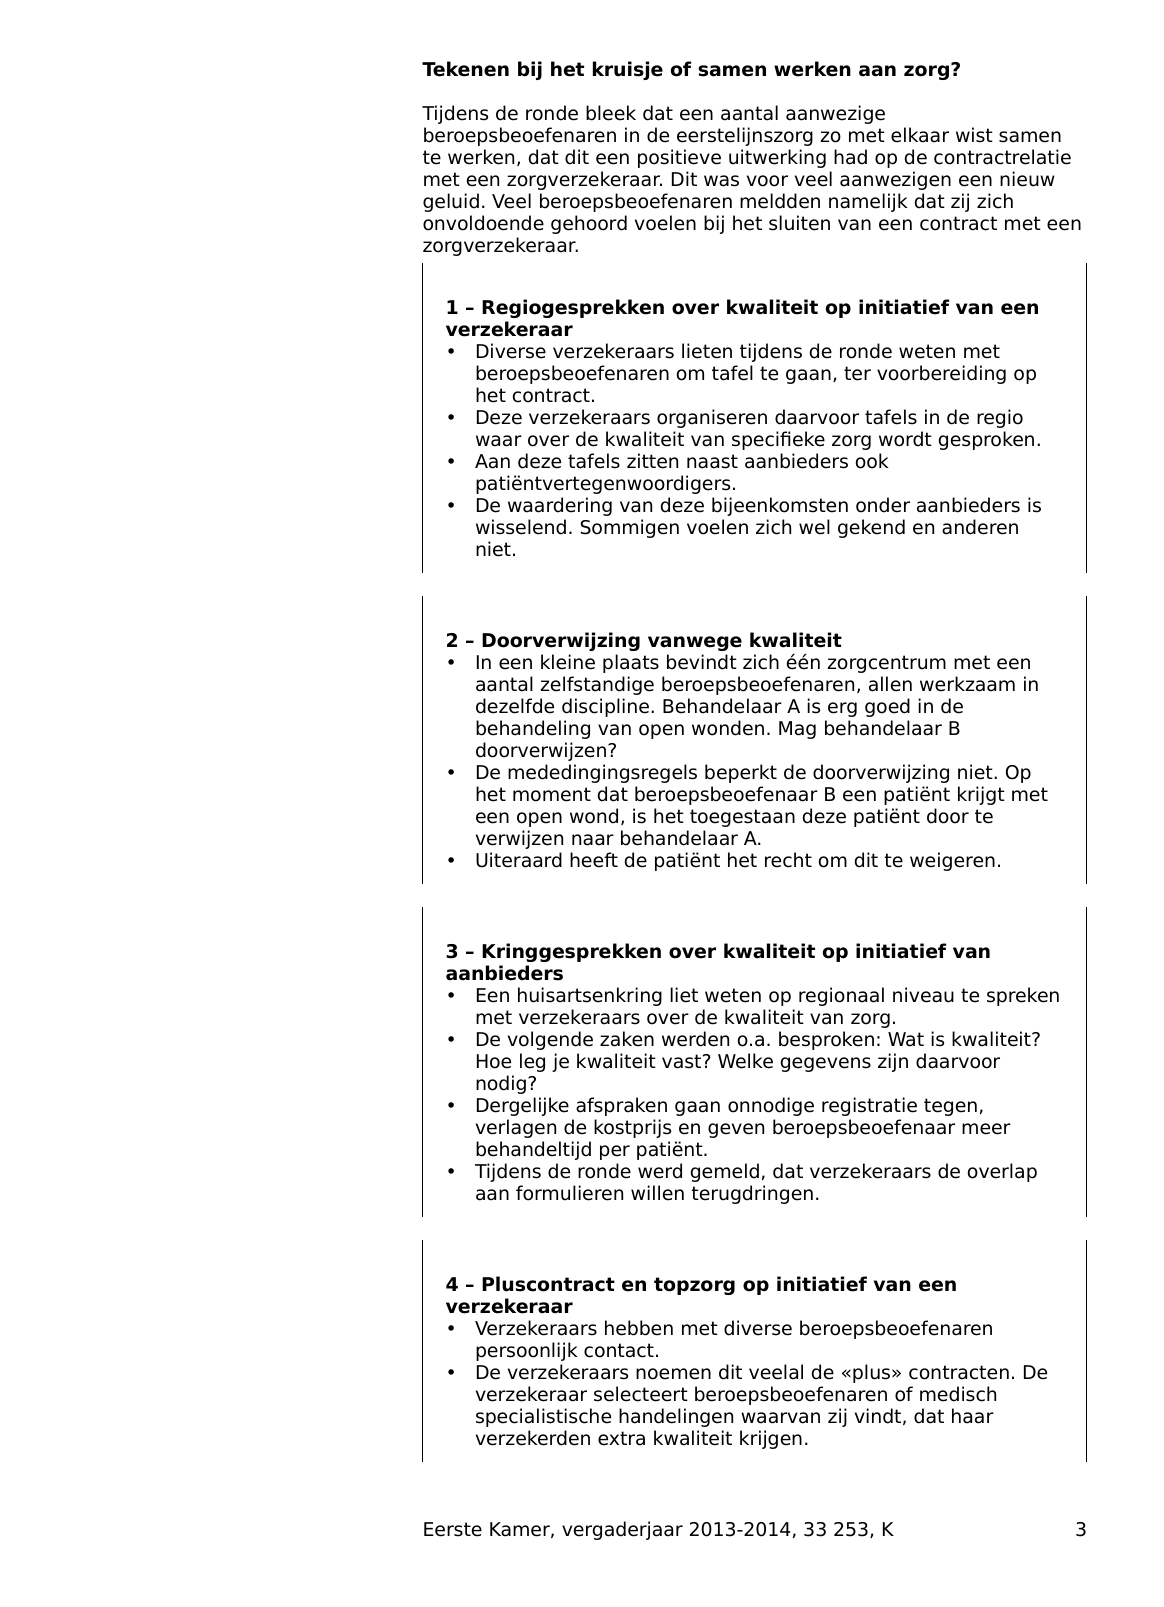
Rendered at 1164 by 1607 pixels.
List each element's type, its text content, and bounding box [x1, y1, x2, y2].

subtitle Tekenen bij het kruisje of samen werken aan zorg? [422, 59, 1087, 81]
table_header 2 – Doorverwijzing vanwege kwaliteit • In een kleine plaats bevindt zich één zorgcentrum met een aantal zelfstandige beroepsbeoefenaren, allen werkzaam in dezelfde discipline. Behandelaar A is erg goed in de behandeling van open wonden. Mag behandelaar B doorverwijzen? • De mededingingsregels beperkt de doorverwijzing niet. Op het moment dat beroepsbeoefenaar B een patiënt krijgt met een open wond, is het toegestaan deze patiënt door te verwijzen naar behandelaar A. • Uiteraard heeft de patiënt het recht om dit te weigeren. [423, 596, 1086, 884]
text Tijdens de ronde bleek dat een aantal aanwezige beroepsbeoefenaren in de eerstelijnszorg zo met elkaar wist samen te werken, dat dit een positieve uitwerking had op de contractrelatie met een zorgverzekeraar. Dit was voor veel aanwezigen een nieuw geluid. Veel beroepsbeoefenaren meldden namelijk dat zij zich onvoldoende gehoord voelen bij het sluiten van een contract met een zorgverzekeraar. [422, 103, 1087, 257]
table_header 1 – Regiogesprekken over kwaliteit op initiatief van een verzekeraar • Diverse verzekeraars lieten tijdens de ronde weten met beroepsbeoefenaren om tafel te gaan, ter voorbereiding op het contract. • Deze verzekeraars organiseren daarvoor tafels in de regio waar over de kwaliteit van specifieke zorg wordt gesproken. • Aan deze tafels zitten naast aanbieders ook patiëntvertegenwoordigers. • De waardering van deze bijeenkomsten onder aanbieders is wisselend. Sommigen voelen zich wel gekend en anderen niet. [423, 263, 1086, 572]
table_header 3 – Kringgesprekken over kwaliteit op initiatief van aanbieders • Een huisartsenkring liet weten op regionaal niveau te spreken met verzekeraars over de kwaliteit van zorg. • De volgende zaken werden o.a. besproken: Wat is kwaliteit? Hoe leg je kwaliteit vast? Welke gegevens zijn daarvoor nodig? • Dergelijke afspraken gaan onnodige registratie tegen, verlagen de kostprijs en geven beroepsbeoefenaar meer behandeltijd per patiënt. • Tijdens de ronde werd gemeld, dat verzekeraars de overlap aan formulieren willen terugdringen. [423, 907, 1086, 1217]
table_header 4 – Pluscontract en topzorg op initiatief van een verzekeraar • Verzekeraars hebben met diverse beroepsbeoefenaren persoonlijk contact. • De verzekeraars noemen dit veelal de «plus» contracten. De verzekeraar selecteert beroepsbeoefenaren of medisch specialistische handelingen waarvan zij vindt, dat haar verzekerden extra kwaliteit krijgen. [423, 1240, 1086, 1462]
